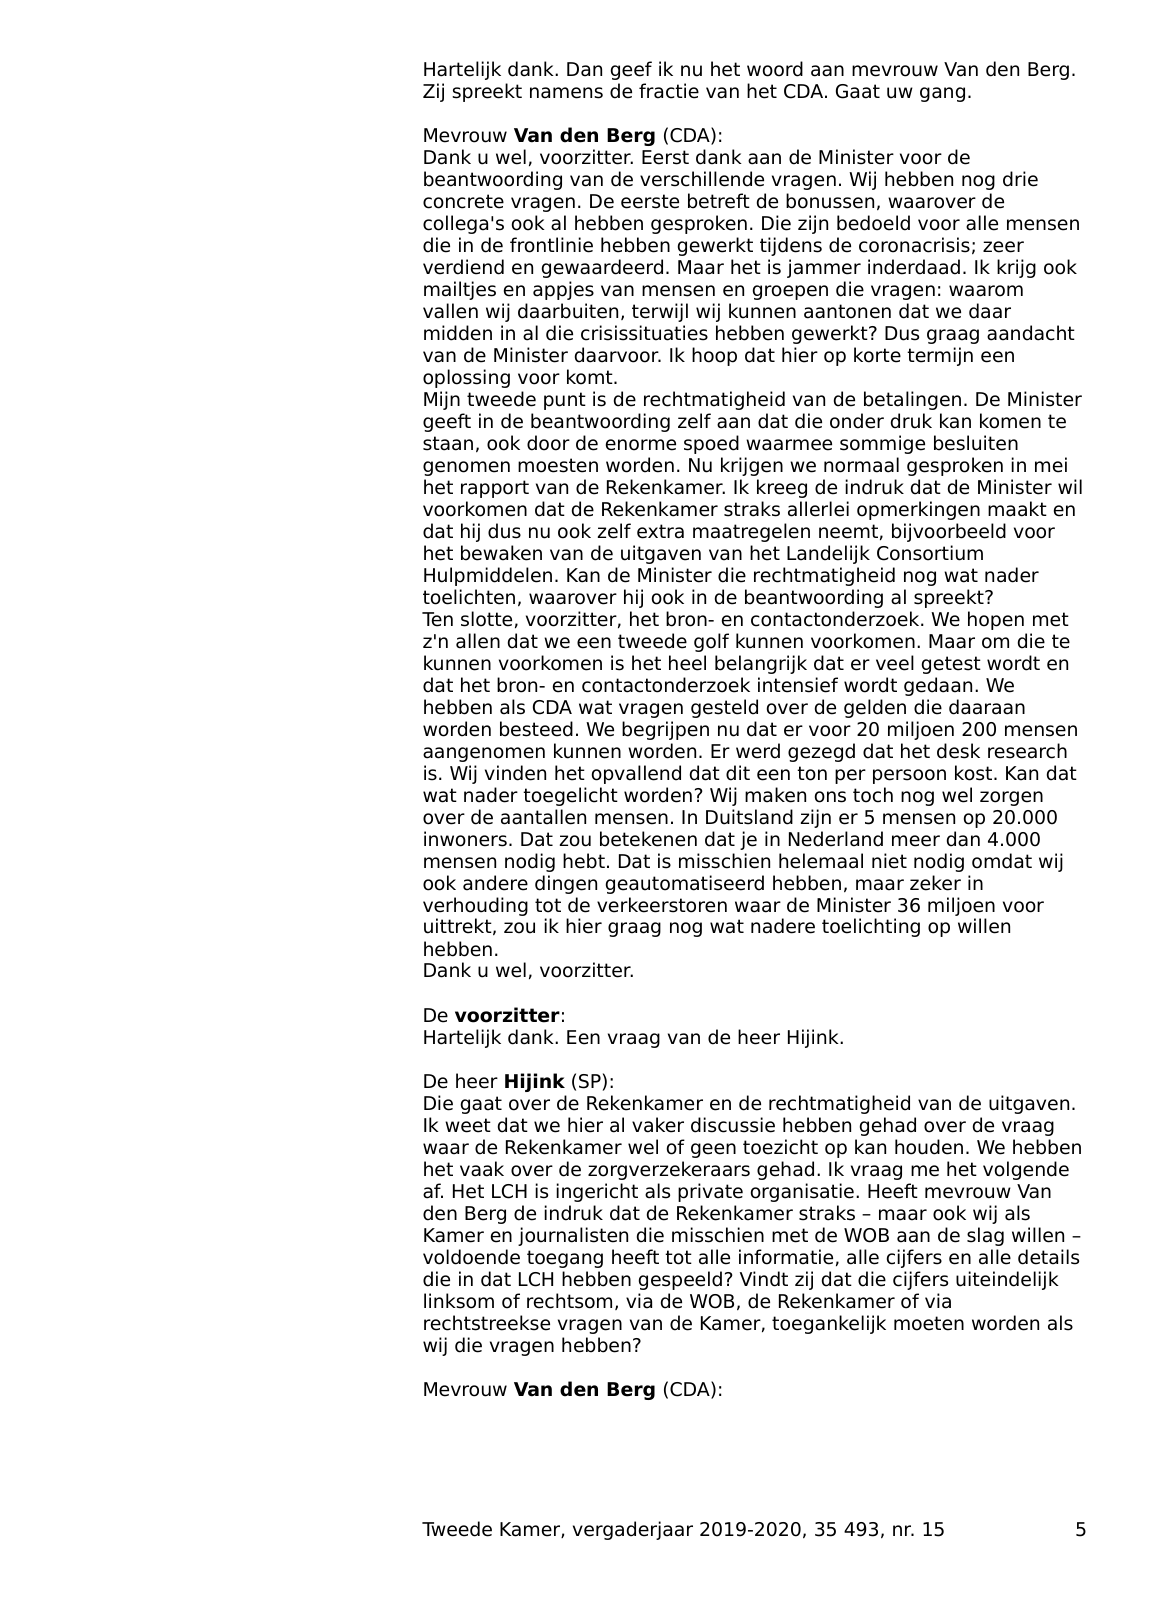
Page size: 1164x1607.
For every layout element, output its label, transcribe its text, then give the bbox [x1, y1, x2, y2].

text Die gaat over de Rekenkamer en de rechtmatigheid van de uitgaven. Ik weet dat we hier al vaker discussie hebben gehad over de vraag waar de Rekenkamer wel of geen toezicht op kan houden. We hebben het vaak over de zorgverzekeraars gehad. Ik vraag me het volgende af. Het LCH is ingericht als private organisatie. Heeft mevrouw Van den Berg de indruk dat de Rekenkamer straks – maar ook wij als Kamer en journalisten die misschien met de WOB aan de slag willen – voldoende toegang heeft tot alle informatie, alle cijfers en alle details die in dat LCH hebben gespeeld? Vindt zij dat die cijfers uiteindelijk linksom of rechtsom, via de WOB, de Rekenkamer of via rechtstreekse vragen van de Kamer, toegankelijk moeten worden als wij die vragen hebben? [422, 1093, 1087, 1356]
text Dank u wel, voorzitter. [422, 960, 1087, 982]
text Ten slotte, voorzitter, het bron- en contactonderzoek. We hopen met z'n allen dat we een tweede golf kunnen voorkomen. Maar om die te kunnen voorkomen is het heel belangrijk dat er veel getest wordt en dat het bron- en contactonderzoek intensief wordt gedaan. We hebben als CDA wat vragen gesteld over de gelden die daaraan worden besteed. We begrijpen nu dat er voor 20 miljoen 200 mensen aangenomen kunnen worden. Er werd gezegd dat het desk research is. Wij vinden het opvallend dat dit een ton per persoon kost. Kan dat wat nader toegelicht worden? Wij maken ons toch nog wel zorgen over de aantallen mensen. In Duitsland zijn er 5 mensen op 20.000 inwoners. Dat zou betekenen dat je in Nederland meer dan 4.000 mensen nodig hebt. Dat is misschien helemaal niet nodig omdat wij ook andere dingen geautomatiseerd hebben, maar zeker in verhouding tot de verkeerstoren waar de Minister 36 miljoen voor uittrekt, zou ik hier graag nog wat nadere toelichting op willen hebben. [422, 609, 1087, 960]
text Hartelijk dank. Een vraag van de heer Hijink. [422, 1027, 1087, 1048]
text De voorzitter: [422, 1004, 1087, 1027]
text Dank u wel, voorzitter. Eerst dank aan de Minister voor de beantwoording van de verschillende vragen. Wij hebben nog drie concrete vragen. De eerste betreft de bonussen, waarover de collega's ook al hebben gesproken. Die zijn bedoeld voor alle mensen die in de frontlinie hebben gewerkt tijdens de coronacrisis; zeer verdiend en gewaardeerd. Maar het is jammer inderdaad. Ik krijg ook mailtjes en appjes van mensen en groepen die vragen: waarom vallen wij daarbuiten, terwijl wij kunnen aantonen dat we daar midden in al die crisissituaties hebben gewerkt? Dus graag aandacht van de Minister daarvoor. Ik hoop dat hier op korte termijn een oplossing voor komt. [422, 147, 1087, 389]
text De heer Hijink (SP): [422, 1071, 1087, 1093]
text Mijn tweede punt is de rechtmatigheid van de betalingen. De Minister geeft in de beantwoording zelf aan dat die onder druk kan komen te staan, ook door de enorme spoed waarmee sommige besluiten genomen moesten worden. Nu krijgen we normaal gesproken in mei het rapport van de Rekenkamer. Ik kreeg de indruk dat de Minister wil voorkomen dat de Rekenkamer straks allerlei opmerkingen maakt en dat hij dus nu ook zelf extra maatregelen neemt, bijvoorbeeld voor het bewaken van de uitgaven van het Landelijk Consortium Hulpmiddelen. Kan de Minister die rechtmatigheid nog wat nader toelichten, waarover hij ook in de beantwoording al spreekt? [422, 389, 1087, 609]
text Mevrouw Van den Berg (CDA): [422, 1379, 1087, 1401]
text Hartelijk dank. Dan geef ik nu het woord aan mevrouw Van den Berg. Zij spreekt namens de fractie van het CDA. Gaat uw gang. [422, 59, 1087, 103]
text Mevrouw Van den Berg (CDA): [422, 125, 1087, 147]
